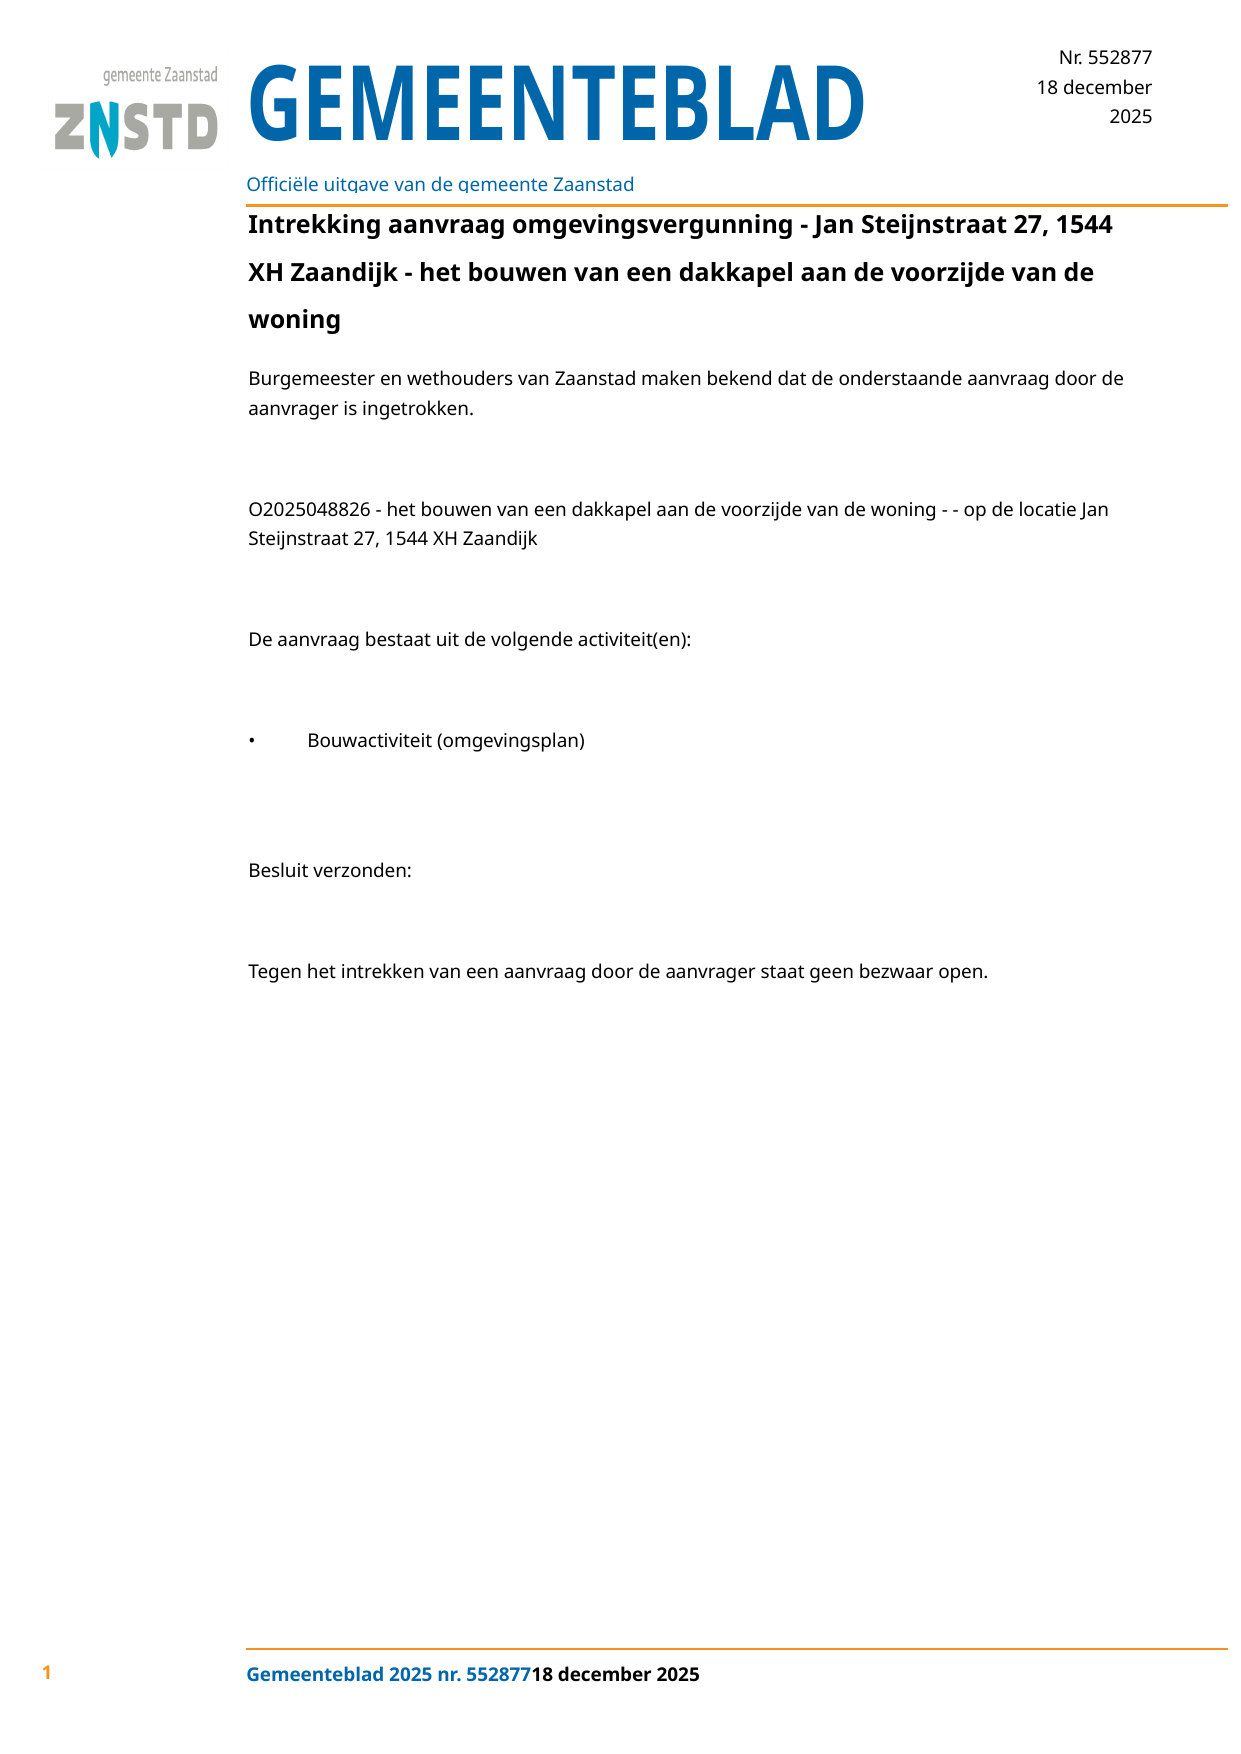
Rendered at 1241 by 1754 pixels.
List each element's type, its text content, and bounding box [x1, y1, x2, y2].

text Besluit verzonden: [248, 858, 1152, 883]
text Burgemeester en wethouders van Zaanstad maken bekend dat de onderstaande aanvraag door de aanvrager is ingetrokken. [248, 366, 1152, 421]
text Tegen het intrekken van een aanvraag door de aanvrager staat geen bezwaar open. [248, 958, 1152, 984]
text Intrekking aanvraag omgevingsvergunning - Jan Steijnstraat 27, 1544 XH Zaandijk - het bouwen van een dakkapel aan de voorzijde van de woning [248, 207, 1152, 336]
list Bouwactiviteit (omgevingsplan) [248, 727, 1152, 753]
text O2025048826 - het bouwen van een dakkapel aan de voorzijde van de woning - - op de locatie Jan Steijnstraat 27, 1544 XH Zaandijk [248, 496, 1152, 551]
text De aanvraag bestaat uit de volgende activiteit(en): [248, 626, 1152, 652]
picture [41, 47, 231, 172]
